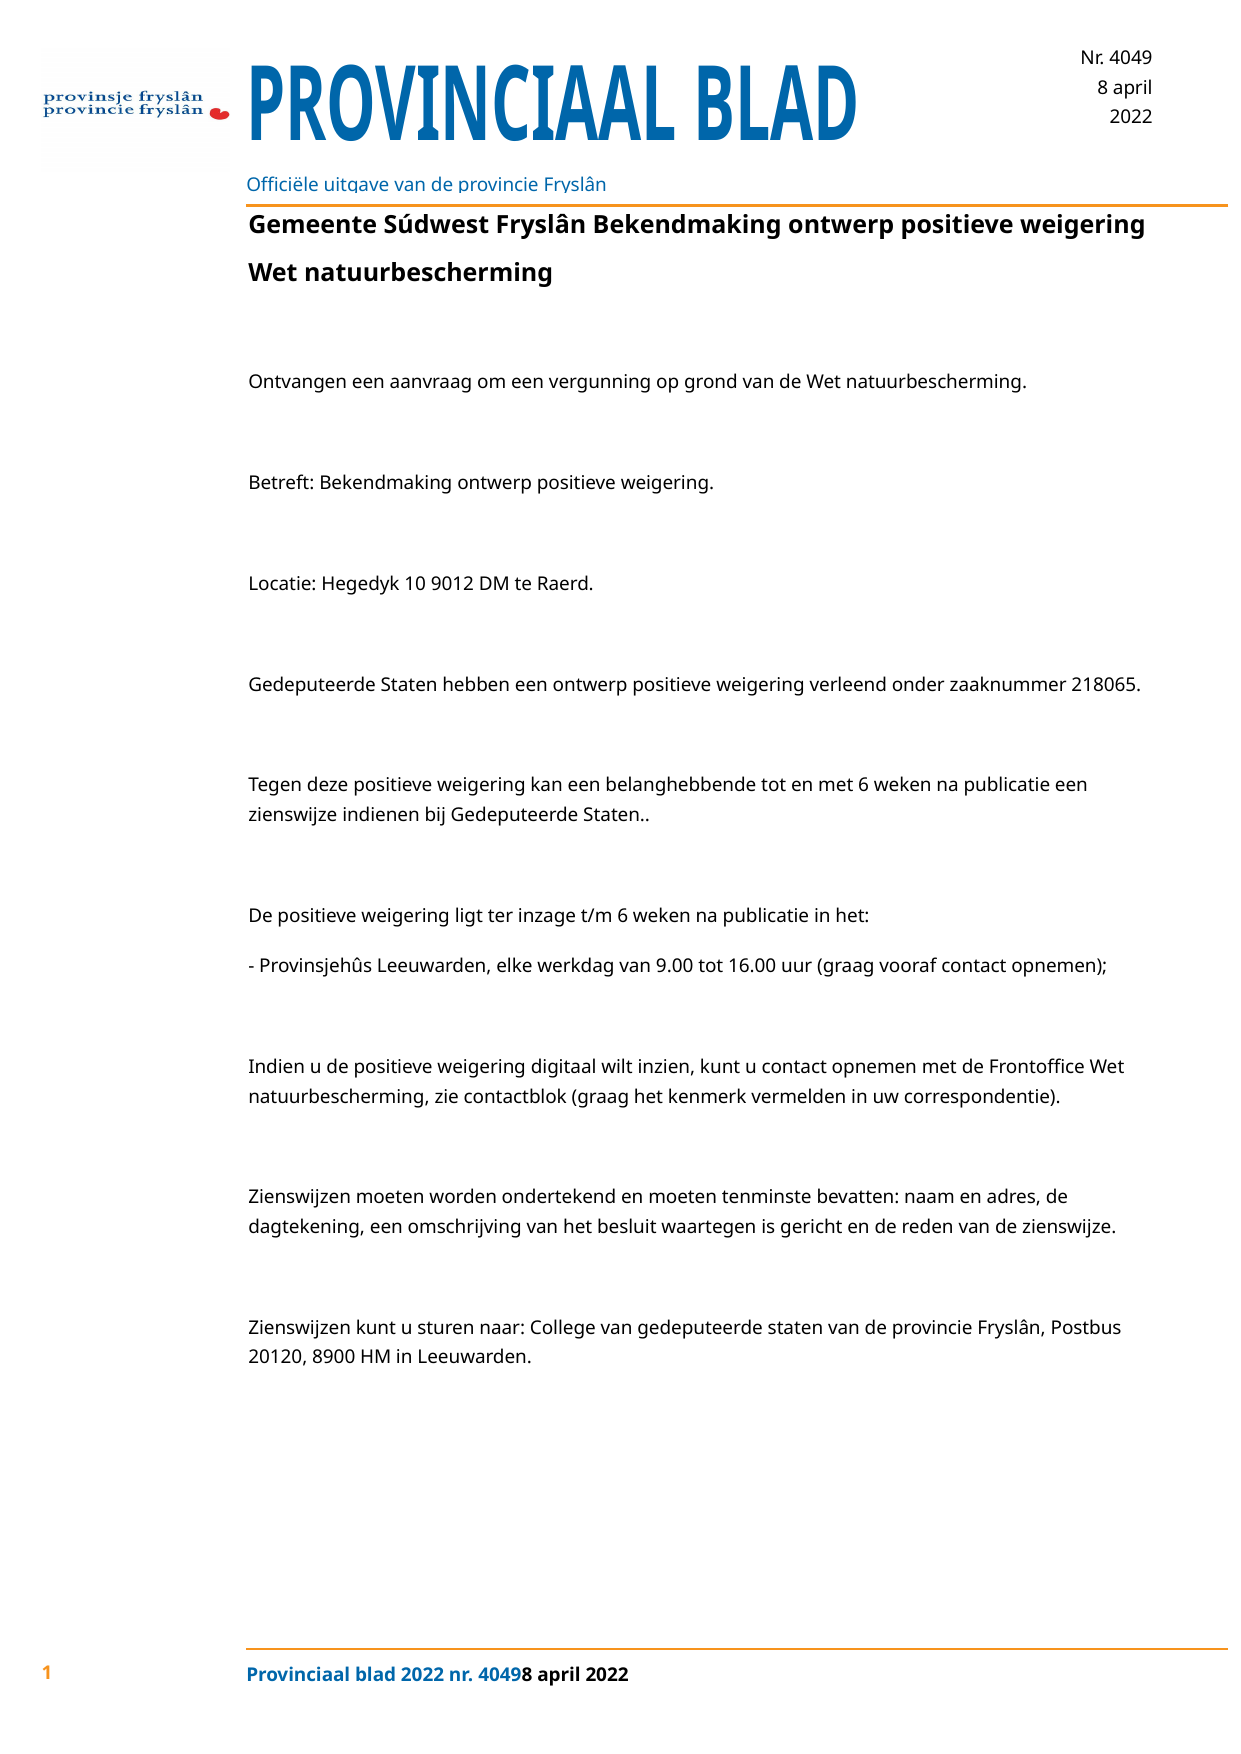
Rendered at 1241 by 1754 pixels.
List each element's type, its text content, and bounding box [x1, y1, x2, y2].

text Locatie: Hegedyk 10 9012 DM te Raerd. [248, 570, 1152, 596]
text Gedeputeerde Staten hebben een ontwerp positieve weigering verleend onder zaaknummer 218065. [248, 671, 1152, 697]
text Gemeente Súdwest Fryslân Bekendmaking ontwerp positieve weigering Wet natuurbescherming [248, 207, 1152, 288]
text Zienswijzen moeten worden ondertekend en moeten tenminste bevatten: naam en adres, de dagtekening, een omschrijving van het besluit waartegen is gericht en de reden van de zienswijze. [248, 1184, 1152, 1239]
picture [41, 47, 231, 172]
text - Provinsjehûs Leeuwarden, elke werkdag van 9.00 tot 16.00 uur (graag vooraf contact opnemen); [248, 952, 1152, 978]
text Betreft: Bekendmaking ontwerp positieve weigering. [248, 469, 1152, 495]
text Zienswijzen kunt u sturen naar: College van gedeputeerde staten van de provincie Fryslân, Postbus 20120, 8900 HM in Leeuwarden. [248, 1314, 1152, 1369]
text Ontvangen een aanvraag om een vergunning op grond van de Wet natuurbescherming. [248, 368, 1152, 394]
text Tegen deze positieve weigering kan een belanghebbende tot en met 6 weken na publicatie een zienswijze indienen bij Gedeputeerde Staten.. [248, 772, 1152, 827]
text De positieve weigering ligt ter inzage t/m 6 weken na publicatie in het: [248, 902, 1152, 928]
text Indien u de positieve weigering digitaal wilt inzien, kunt u contact opnemen met de Frontoffice Wet natuurbescherming, zie contactblok (graag het kenmerk vermelden in uw correspondentie). [248, 1053, 1152, 1109]
